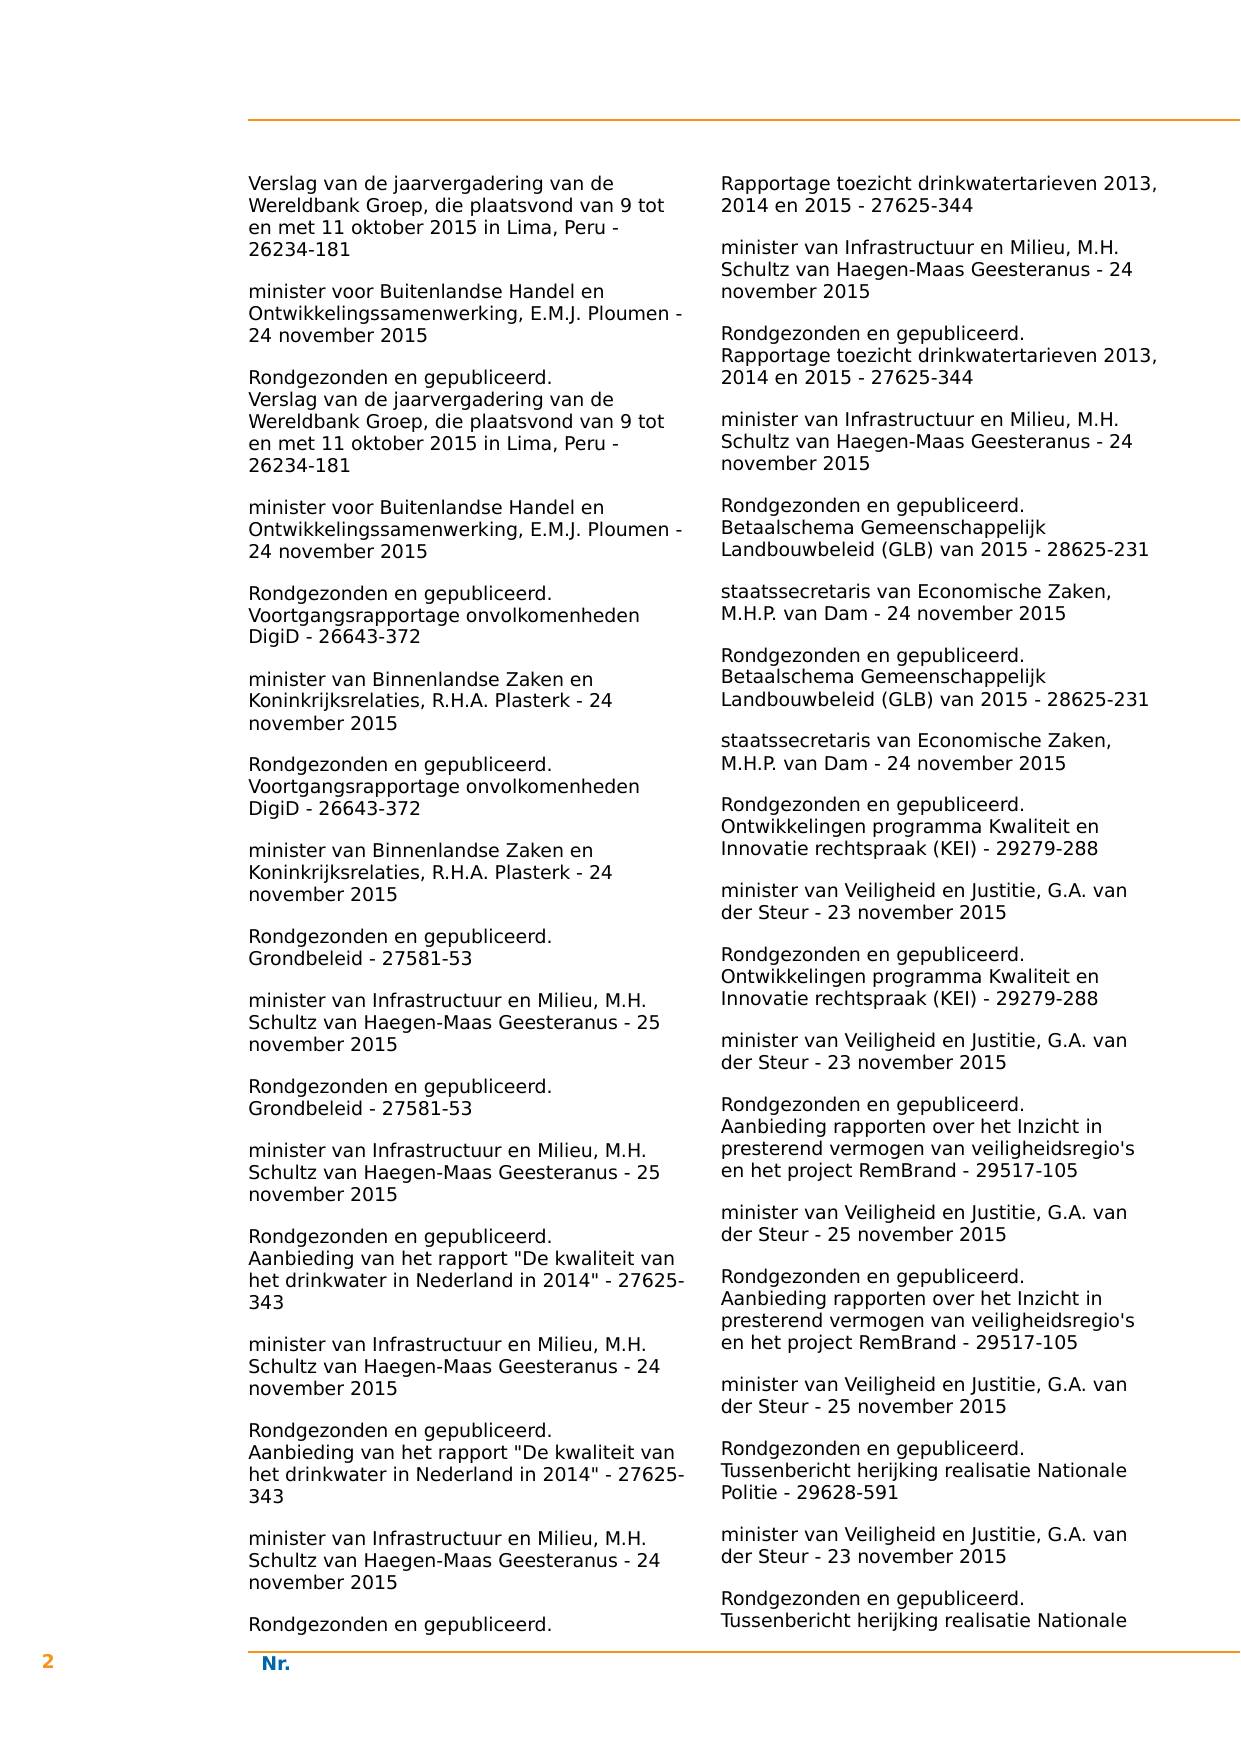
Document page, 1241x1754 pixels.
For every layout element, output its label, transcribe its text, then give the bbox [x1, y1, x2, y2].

text minister van Infrastructuur en Milieu, M.H. Schultz van Haegen-Maas Geesteranus - 25 november 2015 [248, 1140, 691, 1206]
text minister voor Buitenlandse Handel en Ontwikkelingssamenwerking, E.M.J. Ploumen - 24 november 2015 [248, 497, 691, 562]
text minister van Binnenlandse Zaken en Koninkrijksrelaties, R.H.A. Plasterk - 24 november 2015 [248, 668, 691, 734]
text Rondgezonden en gepubliceerd. [248, 754, 691, 776]
text Rondgezonden en gepubliceerd. [721, 1588, 1163, 1610]
text Tussenbericht herijking realisatie Nationale [721, 1610, 1163, 1632]
text staatssecretaris van Economische Zaken, M.H.P. van Dam - 24 november 2015 [721, 730, 1163, 774]
text Betaalschema Gemeenschappelijk Landbouwbeleid (GLB) van 2015 - 28625-231 [721, 517, 1163, 561]
text Betaalschema Gemeenschappelijk Landbouwbeleid (GLB) van 2015 - 28625-231 [721, 666, 1163, 710]
text Aanbieding van het rapport "De kwaliteit van het drinkwater in Nederland in 2014" - 27625-343 [248, 1248, 691, 1314]
text minister van Infrastructuur en Milieu, M.H. Schultz van Haegen-Maas Geesteranus - 25 november 2015 [248, 990, 691, 1056]
text minister van Infrastructuur en Milieu, M.H. Schultz van Haegen-Maas Geesteranus - 24 november 2015 [248, 1528, 691, 1594]
text Rapportage toezicht drinkwatertarieven 2013, 2014 en 2015 - 27625-344 [721, 345, 1163, 389]
text Aanbieding van het rapport "De kwaliteit van het drinkwater in Nederland in 2014" - 27625-343 [248, 1442, 691, 1508]
text minister voor Buitenlandse Handel en Ontwikkelingssamenwerking, E.M.J. Ploumen - 24 november 2015 [248, 281, 691, 347]
text Rondgezonden en gepubliceerd. [248, 926, 691, 948]
text Rondgezonden en gepubliceerd. [721, 1266, 1163, 1288]
text Rondgezonden en gepubliceerd. [721, 794, 1163, 816]
text minister van Veiligheid en Justitie, G.A. van der Steur - 23 november 2015 [721, 1524, 1163, 1568]
text Rapportage toezicht drinkwatertarieven 2013, 2014 en 2015 - 27625-344 [721, 173, 1163, 217]
text Rondgezonden en gepubliceerd. [721, 1438, 1163, 1460]
text Rondgezonden en gepubliceerd. [248, 367, 691, 389]
text Aanbieding rapporten over het Inzicht in presterend vermogen van veiligheidsregio's en het project RemBrand - 29517-105 [721, 1116, 1163, 1182]
text Rondgezonden en gepubliceerd. [721, 323, 1163, 345]
text minister van Infrastructuur en Milieu, M.H. Schultz van Haegen-Maas Geesteranus - 24 november 2015 [721, 409, 1163, 474]
text Rondgezonden en gepubliceerd. [248, 1420, 691, 1442]
text Rondgezonden en gepubliceerd. [721, 1094, 1163, 1116]
text Voortgangsrapportage onvolkomenheden DigiD - 26643-372 [248, 776, 691, 820]
text Grondbeleid - 27581-53 [248, 1098, 691, 1120]
text Tussenbericht herijking realisatie Nationale Politie - 29628-591 [721, 1460, 1163, 1504]
text minister van Veiligheid en Justitie, G.A. van der Steur - 23 november 2015 [721, 880, 1163, 924]
text Grondbeleid - 27581-53 [248, 948, 691, 970]
text Rondgezonden en gepubliceerd. [248, 1076, 691, 1098]
text Rondgezonden en gepubliceerd. [721, 494, 1163, 517]
text minister van Veiligheid en Justitie, G.A. van der Steur - 25 november 2015 [721, 1374, 1163, 1418]
text Rondgezonden en gepubliceerd. [721, 944, 1163, 966]
text minister van Binnenlandse Zaken en Koninkrijksrelaties, R.H.A. Plasterk - 24 november 2015 [248, 840, 691, 906]
text Ontwikkelingen programma Kwaliteit en Innovatie rechtspraak (KEI) - 29279-288 [721, 816, 1163, 860]
text Voortgangsrapportage onvolkomenheden DigiD - 26643-372 [248, 604, 691, 648]
text Verslag van de jaarvergadering van de Wereldbank Groep, die plaatsvond van 9 tot en met 11 oktober 2015 in Lima, Peru - 26234-181 [248, 389, 691, 477]
text minister van Infrastructuur en Milieu, M.H. Schultz van Haegen-Maas Geesteranus - 24 november 2015 [721, 237, 1163, 303]
text Rondgezonden en gepubliceerd. [248, 582, 691, 604]
text staatssecretaris van Economische Zaken, M.H.P. van Dam - 24 november 2015 [721, 581, 1163, 624]
text minister van Infrastructuur en Milieu, M.H. Schultz van Haegen-Maas Geesteranus - 24 november 2015 [248, 1334, 691, 1400]
text Ontwikkelingen programma Kwaliteit en Innovatie rechtspraak (KEI) - 29279-288 [721, 966, 1163, 1010]
text minister van Veiligheid en Justitie, G.A. van der Steur - 25 november 2015 [721, 1202, 1163, 1246]
text Aanbieding rapporten over het Inzicht in presterend vermogen van veiligheidsregio's en het project RemBrand - 29517-105 [721, 1288, 1163, 1354]
text Rondgezonden en gepubliceerd. [721, 644, 1163, 666]
text Verslag van de jaarvergadering van de Wereldbank Groep, die plaatsvond van 9 tot en met 11 oktober 2015 in Lima, Peru - 26234-181 [248, 173, 691, 261]
text Rondgezonden en gepubliceerd. [248, 1614, 691, 1636]
text minister van Veiligheid en Justitie, G.A. van der Steur - 23 november 2015 [721, 1030, 1163, 1074]
text Rondgezonden en gepubliceerd. [248, 1226, 691, 1248]
